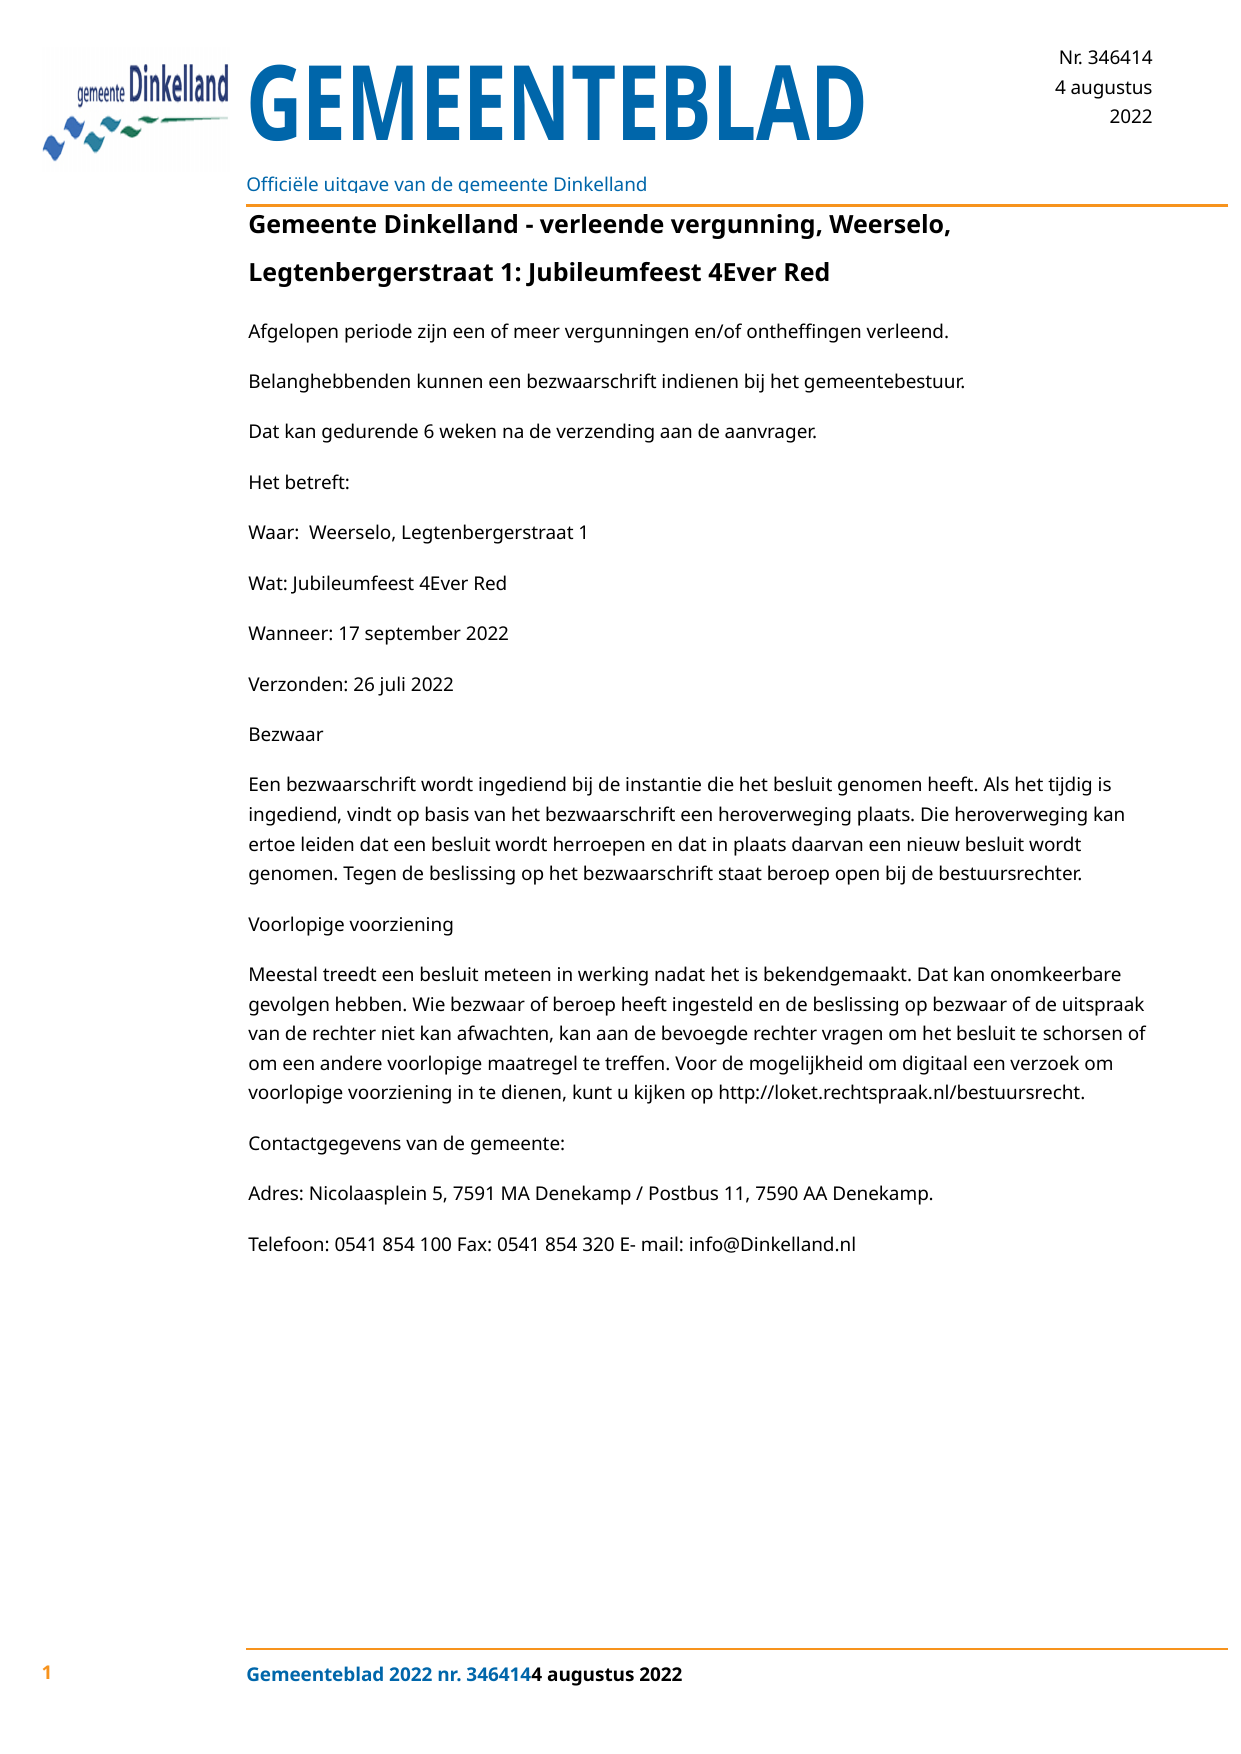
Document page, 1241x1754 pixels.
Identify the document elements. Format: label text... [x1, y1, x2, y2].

text Voorlopige voorziening [248, 911, 1152, 937]
text Dat kan gedurende 6 weken na de verzending aan de aanvrager. [248, 419, 1152, 444]
text Bezwaar [248, 721, 1152, 747]
text Verzonden: 26 juli 2022 [248, 671, 1152, 697]
text Telefoon: 0541 854 100 Fax: 0541 854 320 E- mail: info@Dinkelland.nl [248, 1231, 1152, 1257]
text Meestal treedt een besluit meteen in werking nadat het is bekendgemaakt. Dat kan onomkeerbare gevolgen hebben. Wie bezwaar of beroep heeft ingesteld en de beslissing op bezwaar of de uitspraak van de rechter niet kan afwachten, kan aan de bevoegde rechter vragen om het besluit te schorsen of om een andere voorlopige maatregel te treffen. Voor de mogelijkheid om digitaal een verzoek om voorlopige voorziening in te dienen, kunt u kijken op http://loket.rechtspraak.nl/bestuursrecht. [248, 961, 1152, 1105]
text Contactgegevens van de gemeente: [248, 1130, 1152, 1156]
picture [41, 47, 231, 172]
text Gemeente Dinkelland - verleende vergunning, Weerselo, Legtenbergerstraat 1: Jubileumfeest 4Ever Red [248, 207, 1152, 288]
text Een bezwaarschrift wordt ingediend bij de instantie die het besluit genomen heeft. Als het tijdig is ingediend, vindt op basis van het bezwaarschrift een heroverweging plaats. Die heroverweging kan ertoe leiden dat een besluit wordt herroepen en dat in plaats daarvan een nieuw besluit wordt genomen. Tegen de beslissing op het bezwaarschrift staat beroep open bij de bestuursrechter. [248, 772, 1152, 886]
text Wat: Jubileumfeest 4Ever Red [248, 570, 1152, 596]
text Het betreft: [248, 469, 1152, 495]
text Adres: Nicolaasplein 5, 7591 MA Denekamp / Postbus 11, 7590 AA Denekamp. [248, 1180, 1152, 1206]
text Wanneer: 17 september 2022 [248, 620, 1152, 646]
text Waar: Weerselo, Legtenbergerstraat 1 [248, 519, 1152, 545]
text Belanghebbenden kunnen een bezwaarschrift indienen bij het gemeentebestuur. [248, 368, 1152, 394]
text Afgelopen periode zijn een of meer vergunningen en/of ontheffingen verleend. [248, 318, 1152, 344]
